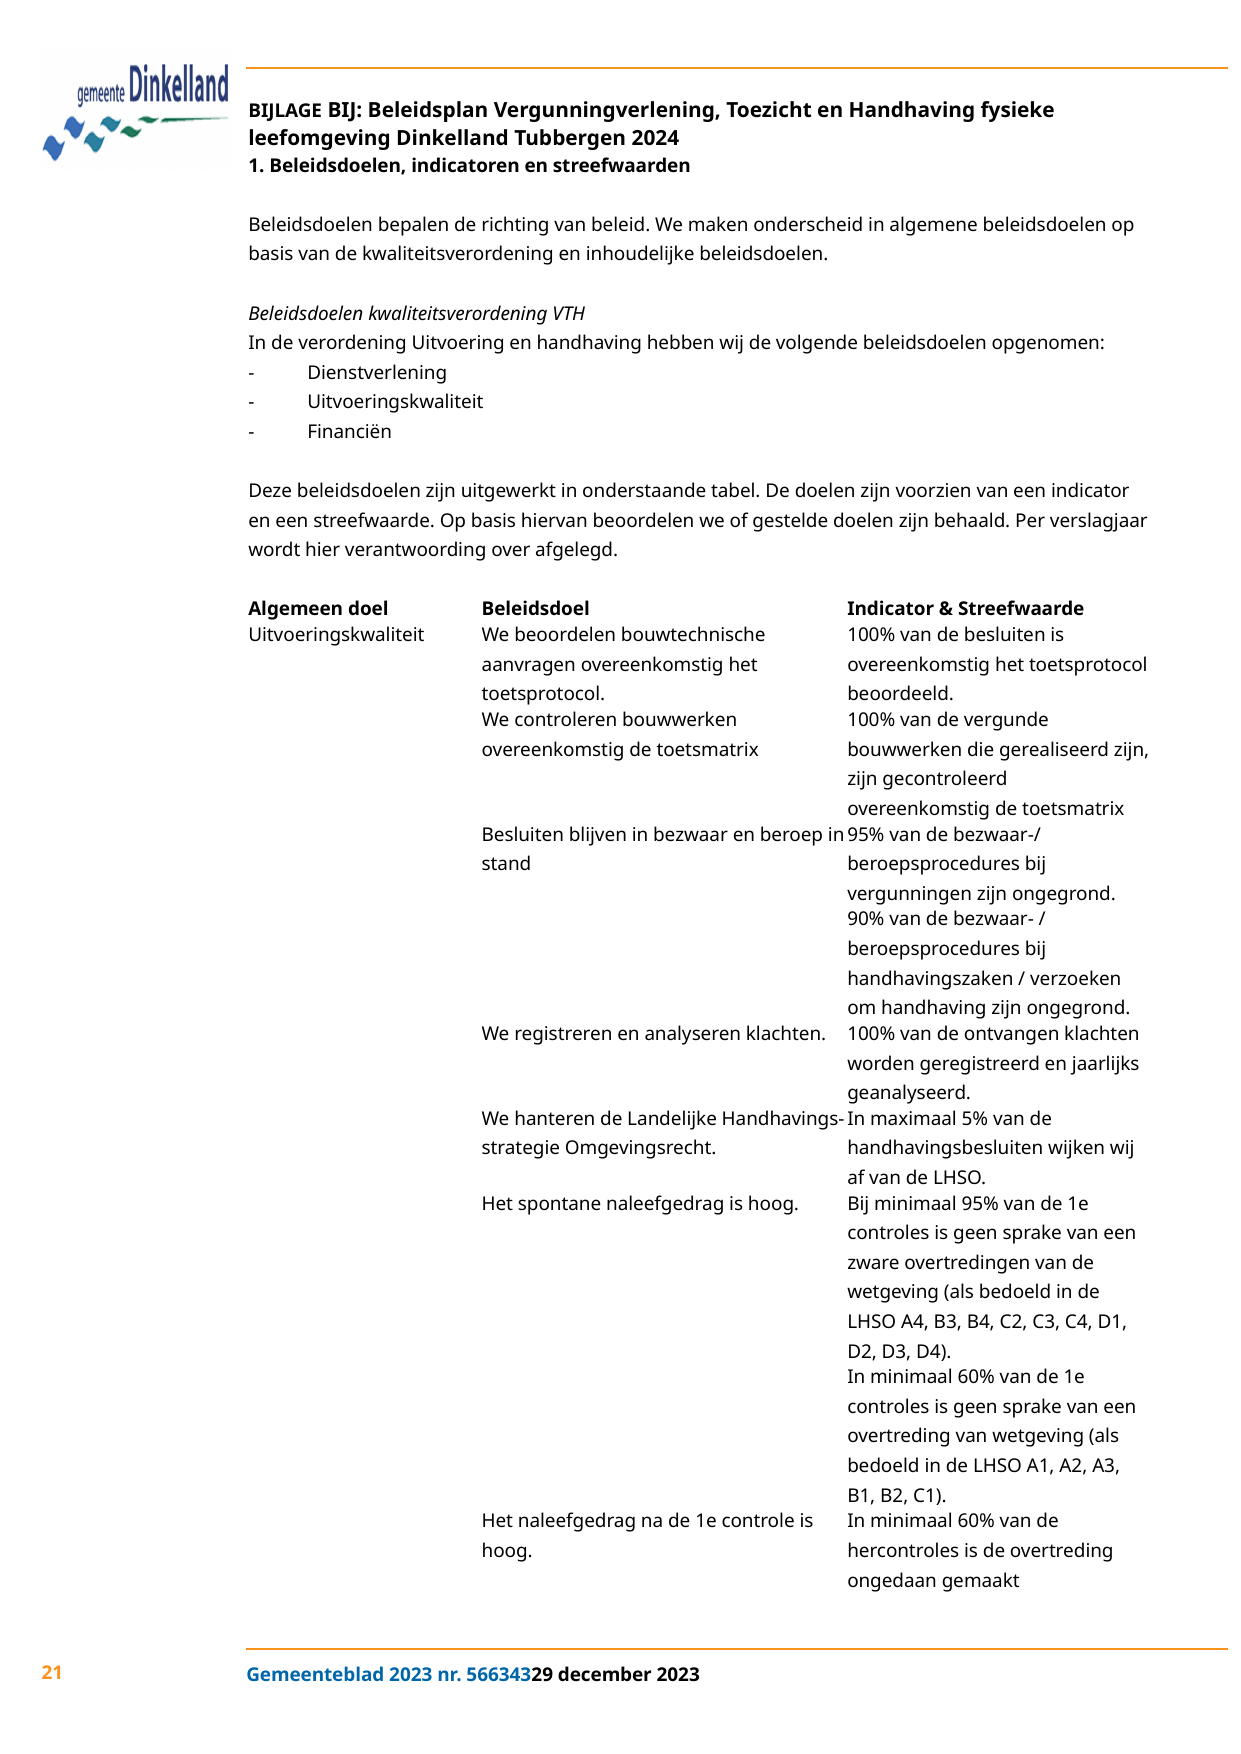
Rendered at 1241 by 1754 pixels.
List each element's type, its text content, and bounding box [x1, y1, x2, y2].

table_cell [248, 1105, 481, 1190]
text Beleidsdoelen kwaliteitsverordening VTH [248, 300, 1152, 325]
table_cell 90% van de bezwaar- / beroepsprocedures bij handhavingszaken / verzoeken om handhaving zijn ongegrond. [847, 906, 1152, 1020]
text In de verordening Uitvoering en handhaving hebben wij de volgende beleidsdoelen opgenomen: [248, 329, 1152, 355]
table_cell In minimaal 60% van de hercontroles is de overtreding ongedaan gemaakt [847, 1508, 1152, 1592]
table_cell [248, 906, 481, 1020]
table_cell 100% van de vergunde bouwwerken die gerealiseerd zijn, zijn gecontroleerd overeenkomstig de toetsmatrix [847, 706, 1152, 821]
table_cell We beoordelen bouwtechnische aanvragen overeenkomstig het toetsprotocol. [481, 621, 847, 706]
text 1. Beleidsdoelen, indicatoren en streefwaarden [248, 152, 1152, 177]
table_cell In minimaal 60% van de 1e controles is geen sprake van een overtreding van wetgeving (als bedoeld in de LHSO A1, A2, A3, B1, B2, C1). [847, 1364, 1152, 1508]
table_cell Uitvoeringskwaliteit [248, 621, 481, 706]
table_cell [248, 821, 481, 906]
table_cell We hanteren de Landelijke Handhavings-strategie Omgevingsrecht. [481, 1105, 847, 1190]
table_cell [248, 1020, 481, 1105]
table_cell We controleren bouwwerken overeenkomstig de toetsmatrix [481, 706, 847, 821]
list Uitvoeringskwaliteit [248, 388, 1152, 414]
text BIJLAGE BIJ: Beleidsplan Vergunningverlening, Toezicht en Handhaving fysieke leefomgeving Dinkelland Tubbergen 2024 [248, 95, 1152, 152]
table_cell [481, 1364, 847, 1508]
table_cell In maximaal 5% van de handhavingsbesluiten wijken wij af van de LHSO. [847, 1105, 1152, 1190]
picture [41, 47, 231, 172]
table_cell [248, 706, 481, 821]
table_cell Besluiten blijven in bezwaar en beroep in stand [481, 821, 847, 906]
table_header Beleidsdoel [481, 596, 847, 621]
table_cell Het naleefgedrag na de 1e controle is hoog. [481, 1508, 847, 1592]
table_cell [248, 1190, 481, 1363]
text Beleidsdoelen bepalen de richting van beleid. We maken onderscheid in algemene beleidsdoelen op basis van de kwaliteitsverordening en inhoudelijke beleidsdoelen. [248, 211, 1152, 266]
table_header Algemeen doel [248, 596, 481, 621]
table_cell Bij minimaal 95% van de 1e controles is geen sprake van een zware overtredingen van de wetgeving (als bedoeld in de LHSO A4, B3, B4, C2, C3, C4, D1, D2, D3, D4). [847, 1190, 1152, 1363]
table_cell 100% van de besluiten is overeenkomstig het toetsprotocol beoordeeld. [847, 621, 1152, 706]
table_cell [248, 1508, 481, 1592]
table_cell 95% van de bezwaar-/ beroepsprocedures bij vergunningen zijn ongegrond. [847, 821, 1152, 906]
list Financiën [248, 418, 1152, 444]
text Deze beleidsdoelen zijn uitgewerkt in onderstaande tabel. De doelen zijn voorzien van een indicator en een streefwaarde. Op basis hiervan beoordelen we of gestelde doelen zijn behaald. Per verslagjaar wordt hier verantwoording over afgelegd. [248, 477, 1152, 562]
table_cell 100% van de ontvangen klachten worden geregistreerd en jaarlijks geanalyseerd. [847, 1020, 1152, 1105]
list Dienstverlening [248, 359, 1152, 384]
table_header Indicator & Streefwaarde [847, 596, 1152, 621]
table_cell [481, 906, 847, 1020]
table_cell [248, 1364, 481, 1508]
table_cell Het spontane naleefgedrag is hoog. [481, 1190, 847, 1363]
table_cell We registreren en analyseren klachten. [481, 1020, 847, 1105]
